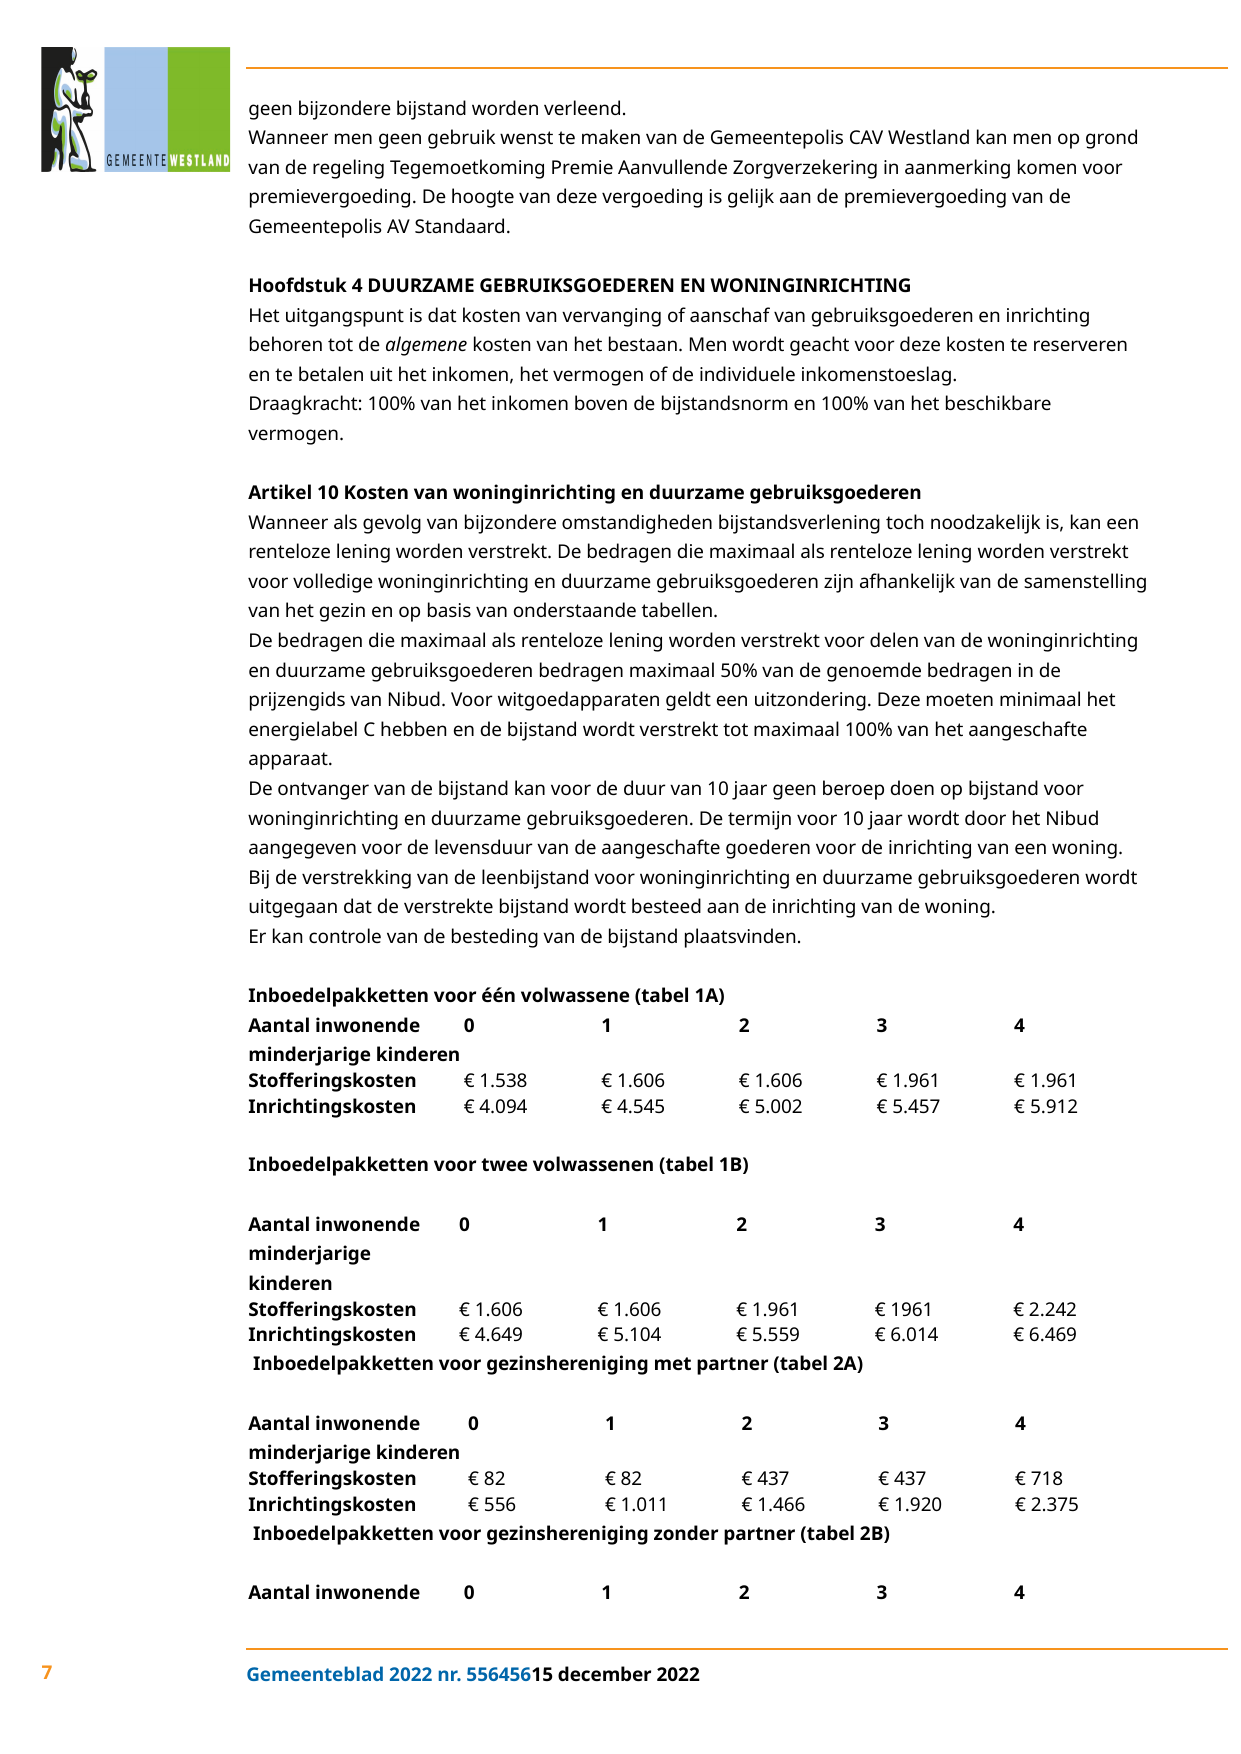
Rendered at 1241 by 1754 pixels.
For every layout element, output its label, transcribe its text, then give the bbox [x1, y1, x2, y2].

table_cell € 6.469 [1013, 1321, 1152, 1347]
table_cell € 5.002 [739, 1093, 876, 1119]
table_header Aantal inwonende minderjarige kinderen [248, 1410, 468, 1465]
table_header 0 [459, 1211, 597, 1296]
table_cell € 718 [1015, 1465, 1152, 1491]
table_cell € 437 [878, 1465, 1015, 1491]
table_cell € 5.912 [1014, 1093, 1152, 1119]
table_header 1 [605, 1410, 741, 1465]
table_cell € 82 [468, 1465, 605, 1491]
picture [41, 47, 231, 172]
table_header Aantal inwonende [248, 1579, 463, 1605]
table_header 0 [468, 1410, 605, 1465]
table_header 3 [876, 1579, 1014, 1605]
text Bij de verstrekking van de leenbijstand voor woninginrichting en duurzame gebruiksgoederen wordt uitgegaan dat de verstrekte bijstand wordt besteed aan de inrichting van de woning. [248, 864, 1152, 919]
table_cell € 556 [468, 1491, 605, 1516]
text Er kan controle van de besteding van de bijstand plaatsvinden. [248, 923, 1152, 949]
table_header 2 [736, 1211, 874, 1296]
text Wanneer als gevolg van bijzondere omstandigheden bijstandsverlening toch noodzakelijk is, kan een renteloze lening worden verstrekt. De bedragen die maximaal als renteloze lening worden verstrekt voor volledige woninginrichting en duurzame gebruiksgoederen zijn afhankelijk van de samenstelling van het gezin en op basis van onderstaande tabellen. [248, 509, 1152, 623]
table_cell € 6.014 [875, 1321, 1013, 1347]
table_header 4 [1015, 1410, 1152, 1465]
text Inboedelpakketten voor gezinshereniging met partner (tabel 2A) [248, 1350, 1152, 1376]
table_cell € 1.606 [601, 1067, 739, 1093]
table_cell Inrichtingskosten [248, 1491, 468, 1516]
table_cell € 437 [741, 1465, 878, 1491]
table_header 1 [601, 1579, 739, 1605]
table_cell € 4.649 [459, 1321, 597, 1347]
text Inboedelpakketten voor één volwassene (tabel 1A) [248, 982, 1152, 1008]
text Artikel 10 Kosten van woninginrichting en duurzame gebruiksgoederen [248, 479, 1152, 505]
table_cell € 1961 [875, 1296, 1013, 1321]
table_cell € 2.375 [1015, 1491, 1152, 1516]
table_cell Stofferingskosten [248, 1067, 463, 1093]
table_header 0 [464, 1579, 601, 1605]
table_header 2 [739, 1012, 876, 1067]
table_cell € 5.457 [876, 1093, 1014, 1119]
table_header 3 [878, 1410, 1015, 1465]
table_header Aantal inwonende minderjarige kinderen [248, 1012, 463, 1067]
table_header 1 [601, 1012, 739, 1067]
table_cell € 5.104 [598, 1321, 736, 1347]
table_cell € 1.606 [598, 1296, 736, 1321]
text Inboedelpakketten voor gezinshereniging zonder partner (tabel 2B) [248, 1520, 1152, 1545]
table_header Aantal inwonende minderjarige kinderen [248, 1211, 459, 1296]
text Wanneer men geen gebruik wenst te maken van de Gemeentepolis CAV Westland kan men op grond van de regeling Tegemoetkoming Premie Aanvullende Zorgverzekering in aanmerking komen voor premievergoeding. De hoogte van deze vergoeding is gelijk aan de premievergoeding van de Gemeentepolis AV Standaard. [248, 124, 1152, 239]
table_cell € 1.466 [741, 1491, 878, 1516]
text De ontvanger van de bijstand kan voor de duur van 10 jaar geen beroep doen op bijstand voor woninginrichting en duurzame gebruiksgoederen. De termijn voor 10 jaar wordt door het Nibud aangegeven voor de levensduur van de aangeschafte goederen voor de inrichting van een woning. [248, 775, 1152, 860]
table_header 2 [741, 1410, 878, 1465]
table_header 4 [1014, 1012, 1152, 1067]
text Draagkracht: 100% van het inkomen boven de bijstandsnorm en 100% van het beschikbare vermogen. [248, 391, 1152, 446]
text De bedragen die maximaal als renteloze lening worden verstrekt voor delen van de woninginrichting en duurzame gebruiksgoederen bedragen maximaal 50% van de genoemde bedragen in de prijzengids van Nibud. Voor witgoedapparaten geldt een uitzondering. Deze moeten minimaal het energielabel C hebben en de bijstand wordt verstrekt tot maximaal 100% van het aangeschafte apparaat. [248, 627, 1152, 771]
table_cell € 2.242 [1013, 1296, 1152, 1321]
table_cell € 1.961 [1014, 1067, 1152, 1093]
text Inboedelpakketten voor twee volwassenen (tabel 1B) [248, 1152, 1152, 1177]
table_header 4 [1013, 1211, 1152, 1296]
table_header 0 [464, 1012, 601, 1067]
table_cell € 4.545 [601, 1093, 739, 1119]
table_cell € 1.961 [876, 1067, 1014, 1093]
table_cell Stofferingskosten [248, 1465, 468, 1491]
text geen bijzondere bijstand worden verleend. [248, 95, 1152, 121]
table_cell Inrichtingskosten [248, 1321, 459, 1347]
table_cell Inrichtingskosten [248, 1093, 463, 1119]
text Hoofdstuk 4 DUURZAME GEBRUIKSGOEDEREN EN WONINGINRICHTING [248, 272, 1152, 298]
table_cell € 1.961 [736, 1296, 874, 1321]
table_cell € 82 [605, 1465, 741, 1491]
table_cell € 1.606 [739, 1067, 876, 1093]
table_cell € 5.559 [736, 1321, 874, 1347]
table_cell € 1.606 [459, 1296, 597, 1321]
table_header 3 [876, 1012, 1014, 1067]
table_cell € 1.011 [605, 1491, 741, 1516]
text Het uitgangspunt is dat kosten van vervanging of aanschaf van gebruiksgoederen en inrichting behoren tot de algemene kosten van het bestaan. Men wordt geacht voor deze kosten te reserveren en te betalen uit het inkomen, het vermogen of de individuele inkomenstoeslag. [248, 302, 1152, 387]
table_header 1 [598, 1211, 736, 1296]
table_cell € 1.538 [464, 1067, 601, 1093]
table_cell € 4.094 [464, 1093, 601, 1119]
table_header 3 [875, 1211, 1013, 1296]
table_cell Stofferingskosten [248, 1296, 459, 1321]
table_cell € 1.920 [878, 1491, 1015, 1516]
table_header 4 [1014, 1579, 1152, 1605]
table_header 2 [739, 1579, 876, 1605]
